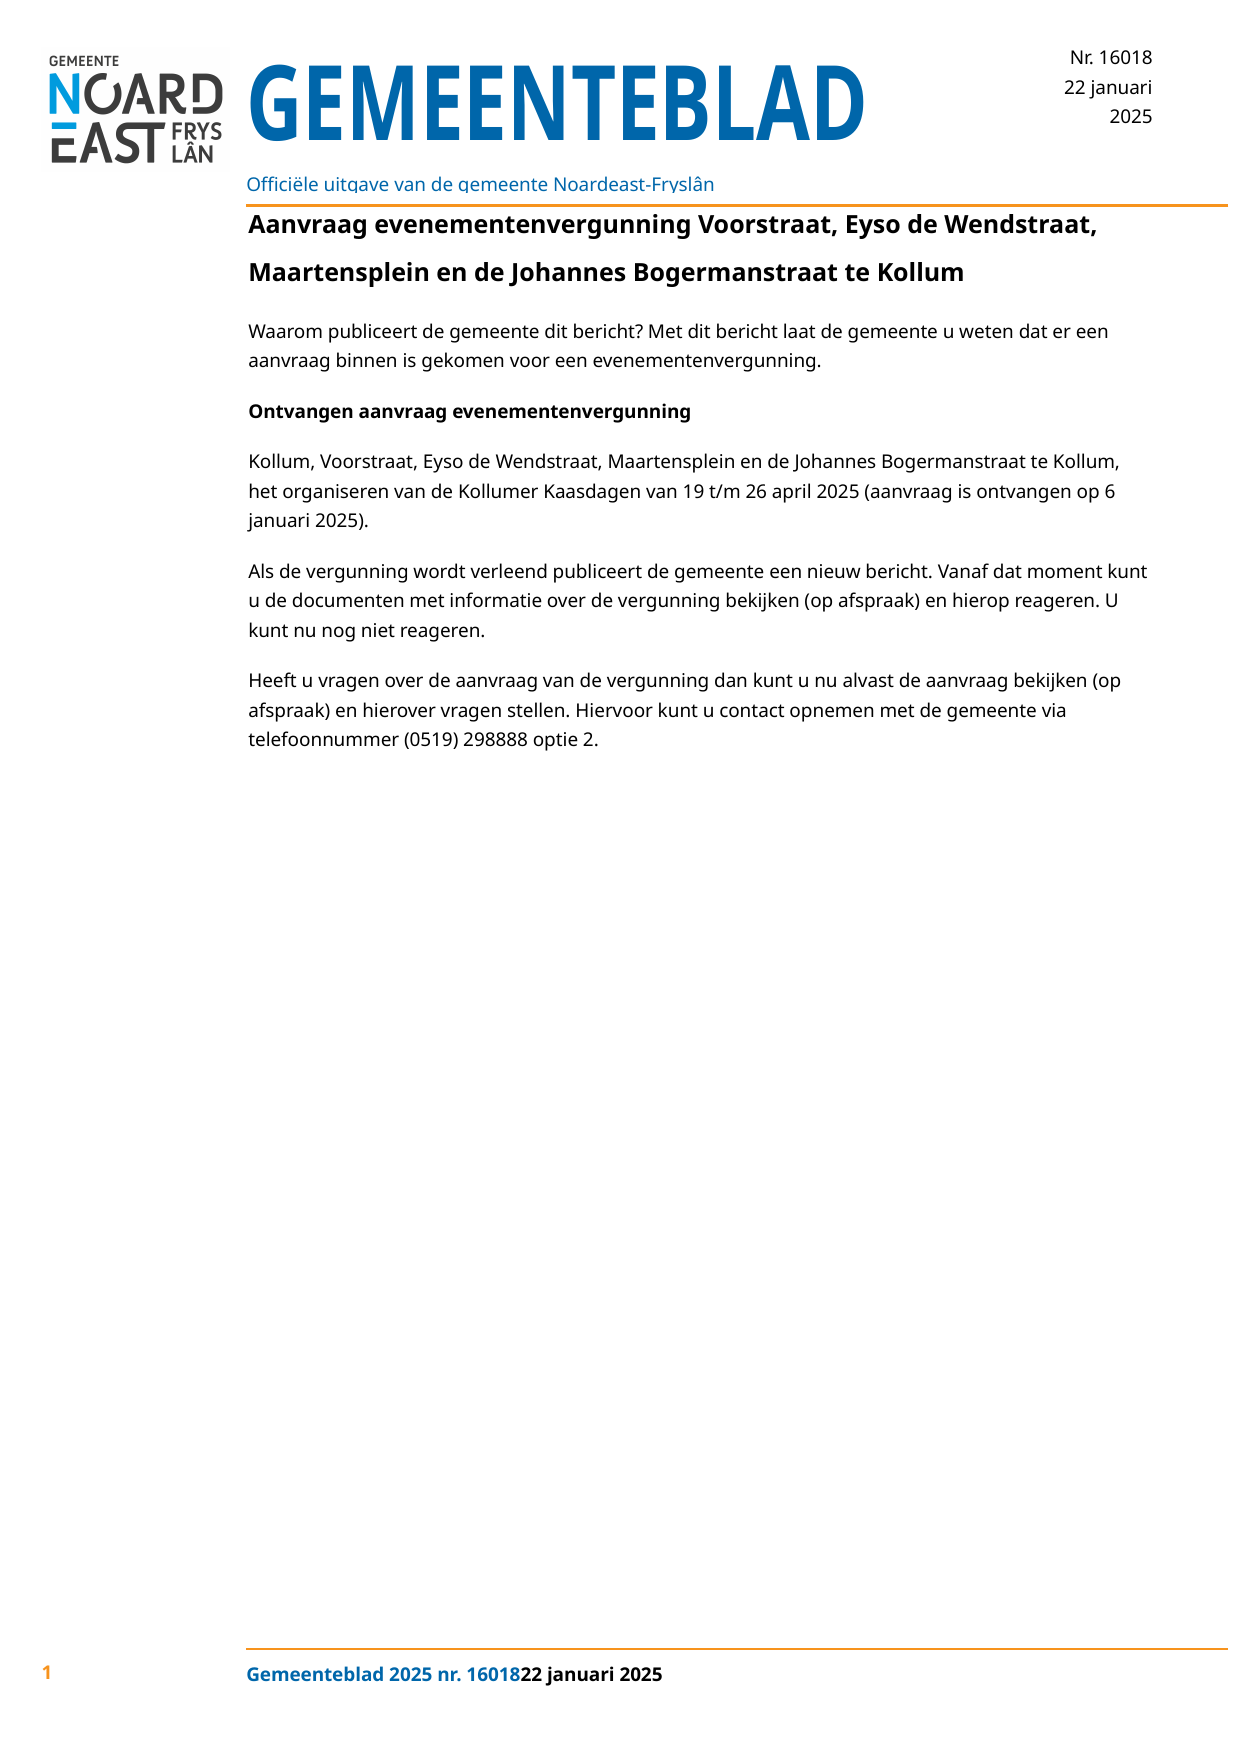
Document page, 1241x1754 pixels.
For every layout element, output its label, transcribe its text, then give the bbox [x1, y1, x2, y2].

text Als de vergunning wordt verleend publiceert de gemeente een nieuw bericht. Vanaf dat moment kunt u de documenten met informatie over de vergunning bekijken (op afspraak) en hierop reageren. U kunt nu nog niet reageren. [248, 558, 1152, 643]
text Waarom publiceert de gemeente dit bericht? Met dit bericht laat de gemeente u weten dat er een aanvraag binnen is gekomen voor een evenementenvergunning. [248, 318, 1152, 373]
text Kollum, Voorstraat, Eyso de Wendstraat, Maartensplein en de Johannes Bogermanstraat te Kollum, het organiseren van de Kollumer Kaasdagen van 19 t/m 26 april 2025 (aanvraag is ontvangen op 6 januari 2025). [248, 448, 1152, 533]
picture [41, 47, 231, 172]
text Ontvangen aanvraag evenementenvergunning [248, 398, 1152, 424]
text Heeft u vragen over de aanvraag van de vergunning dan kunt u nu alvast de aanvraag bekijken (op afspraak) en hierover vragen stellen. Hiervoor kunt u contact opnemen met de gemeente via telefoonnummer (0519) 298888 optie 2. [248, 667, 1152, 752]
text Aanvraag evenementenvergunning Voorstraat, Eyso de Wendstraat, Maartensplein en de Johannes Bogermanstraat te Kollum [248, 207, 1152, 288]
